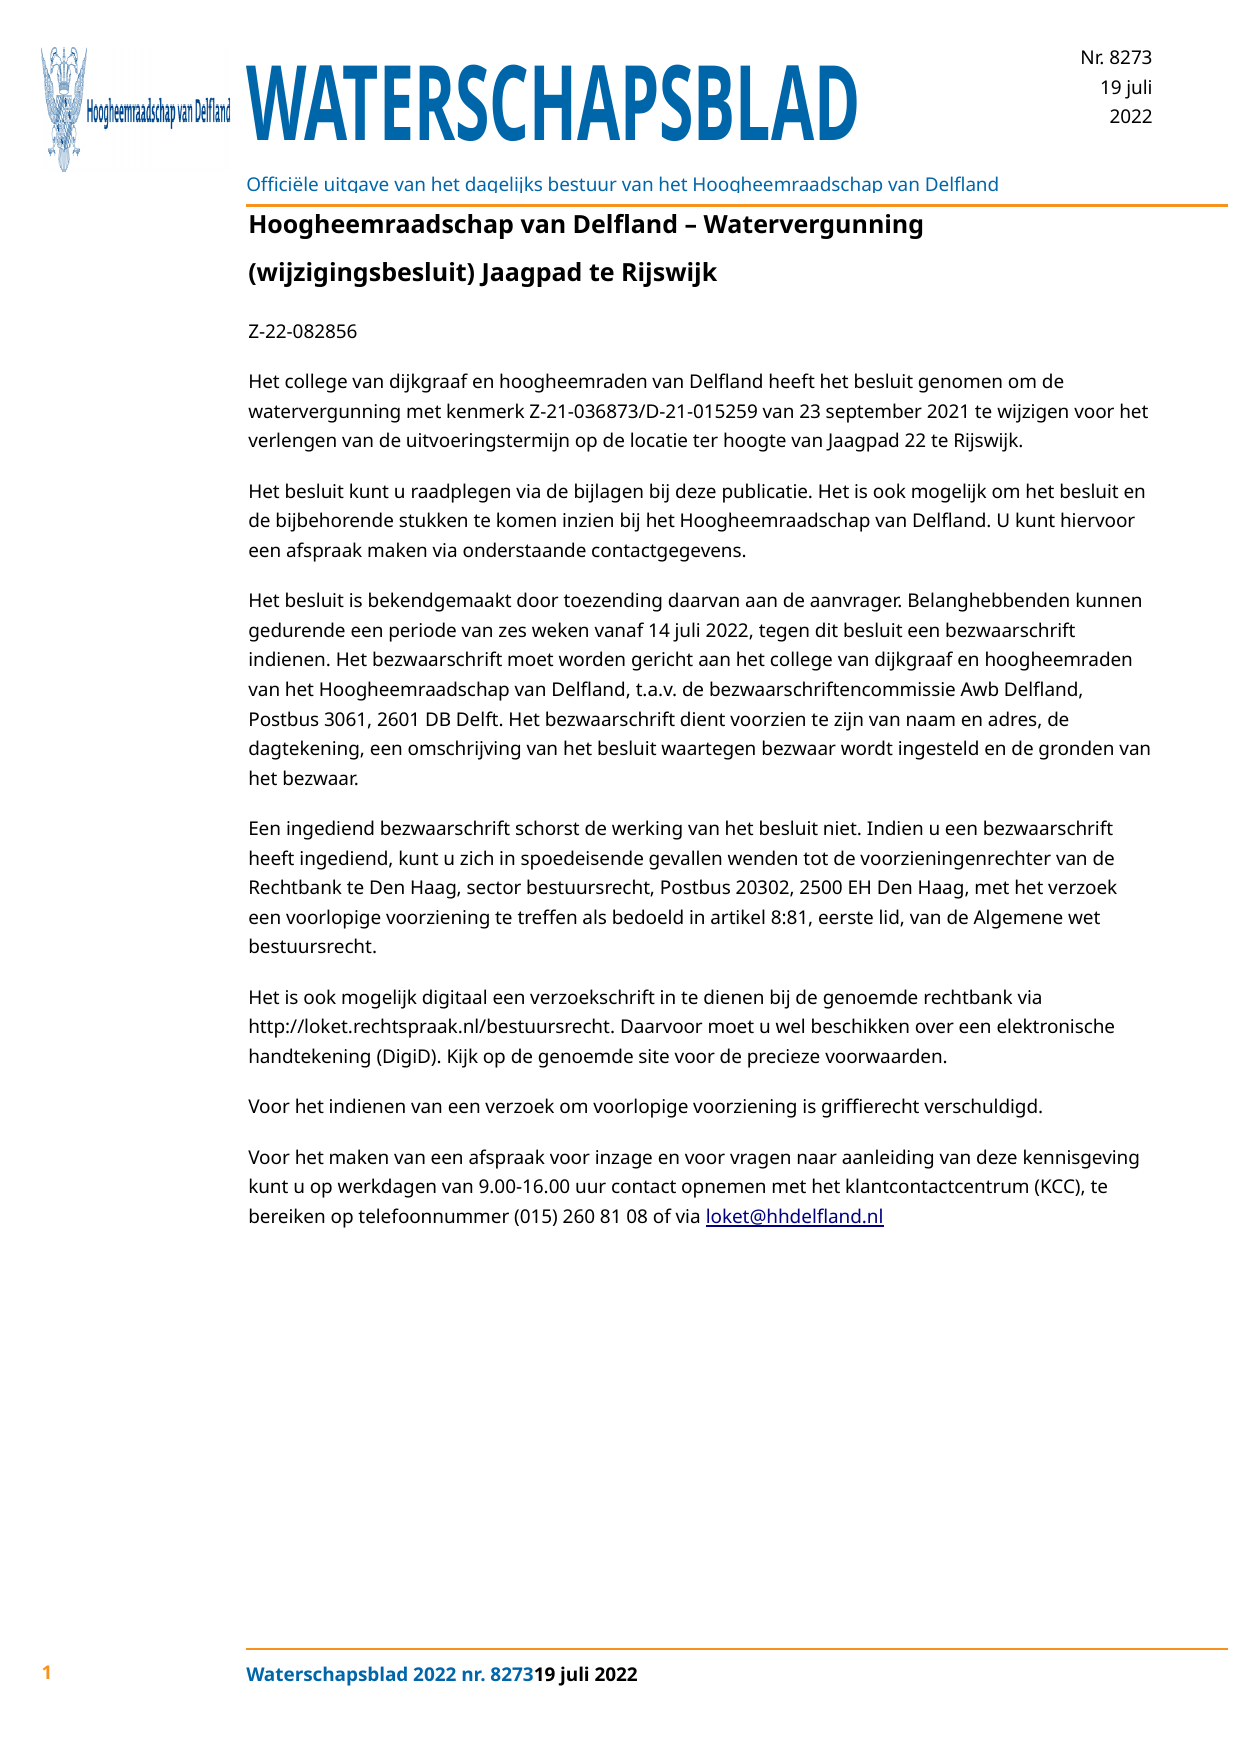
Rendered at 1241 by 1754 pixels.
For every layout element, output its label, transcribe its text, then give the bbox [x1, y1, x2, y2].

text Voor het indienen van een verzoek om voorlopige voorziening is griffierecht verschuldigd. [248, 1094, 1152, 1119]
text Een ingediend bezwaarschrift schorst de werking van het besluit niet. Indien u een bezwaarschrift heeft ingediend, kunt u zich in spoedeisende gevallen wenden tot de voorzieningenrechter van de Rechtbank te Den Haag, sector bestuursrecht, Postbus 20302, 2500 EH Den Haag, met het verzoek een voorlopige voorziening te treffen als bedoeld in artikel 8:81, eerste lid, van de Algemene wet bestuursrecht. [248, 815, 1152, 959]
text Voor het maken van een afspraak voor inzage en voor vragen naar aanleiding van deze kennisgeving kunt u op werkdagen van 9.00-16.00 uur contact opnemen met het klantcontactcentrum (KCC), te bereiken op telefoonnummer (015) 260 81 08 of via loket@hhdelfland.nl [248, 1144, 1152, 1229]
picture [41, 47, 231, 172]
text Z-22-082856 [248, 318, 1152, 344]
text Het is ook mogelijk digitaal een verzoekschrift in te dienen bij de genoemde rechtbank via http://loket.rechtspraak.nl/bestuursrecht. Daarvoor moet u wel beschikken over een elektronische handtekening (DigiD). Kijk op de genoemde site voor de precieze voorwaarden. [248, 984, 1152, 1069]
text Het college van dijkgraaf en hoogheemraden van Delfland heeft het besluit genomen om de watervergunning met kenmerk Z-21-036873/D-21-015259 van 23 september 2021 te wijzigen voor het verlengen van de uitvoeringstermijn op de locatie ter hoogte van Jaagpad 22 te Rijswijk. [248, 368, 1152, 453]
text Het besluit kunt u raadplegen via de bijlagen bij deze publicatie. Het is ook mogelijk om het besluit en de bijbehorende stukken te komen inzien bij het Hoogheemraadschap van Delfland. U kunt hiervoor een afspraak maken via onderstaande contactgegevens. [248, 478, 1152, 563]
text Het besluit is bekendgemaakt door toezending daarvan aan de aanvrager. Belanghebbenden kunnen gedurende een periode van zes weken vanaf 14 juli 2022, tegen dit besluit een bezwaarschrift indienen. Het bezwaarschrift moet worden gericht aan het college van dijkgraaf en hoogheemraden van het Hoogheemraadschap van Delfland, t.a.v. de bezwaarschriftencommissie Awb Delfland, Postbus 3061, 2601 DB Delft. Het bezwaarschrift dient voorzien te zijn van naam en adres, de dagtekening, een omschrijving van het besluit waartegen bezwaar wordt ingesteld en de gronden van het bezwaar. [248, 587, 1152, 791]
text Hoogheemraadschap van Delfland – Watervergunning (wijzigingsbesluit) Jaagpad te Rijswijk [248, 207, 1152, 288]
